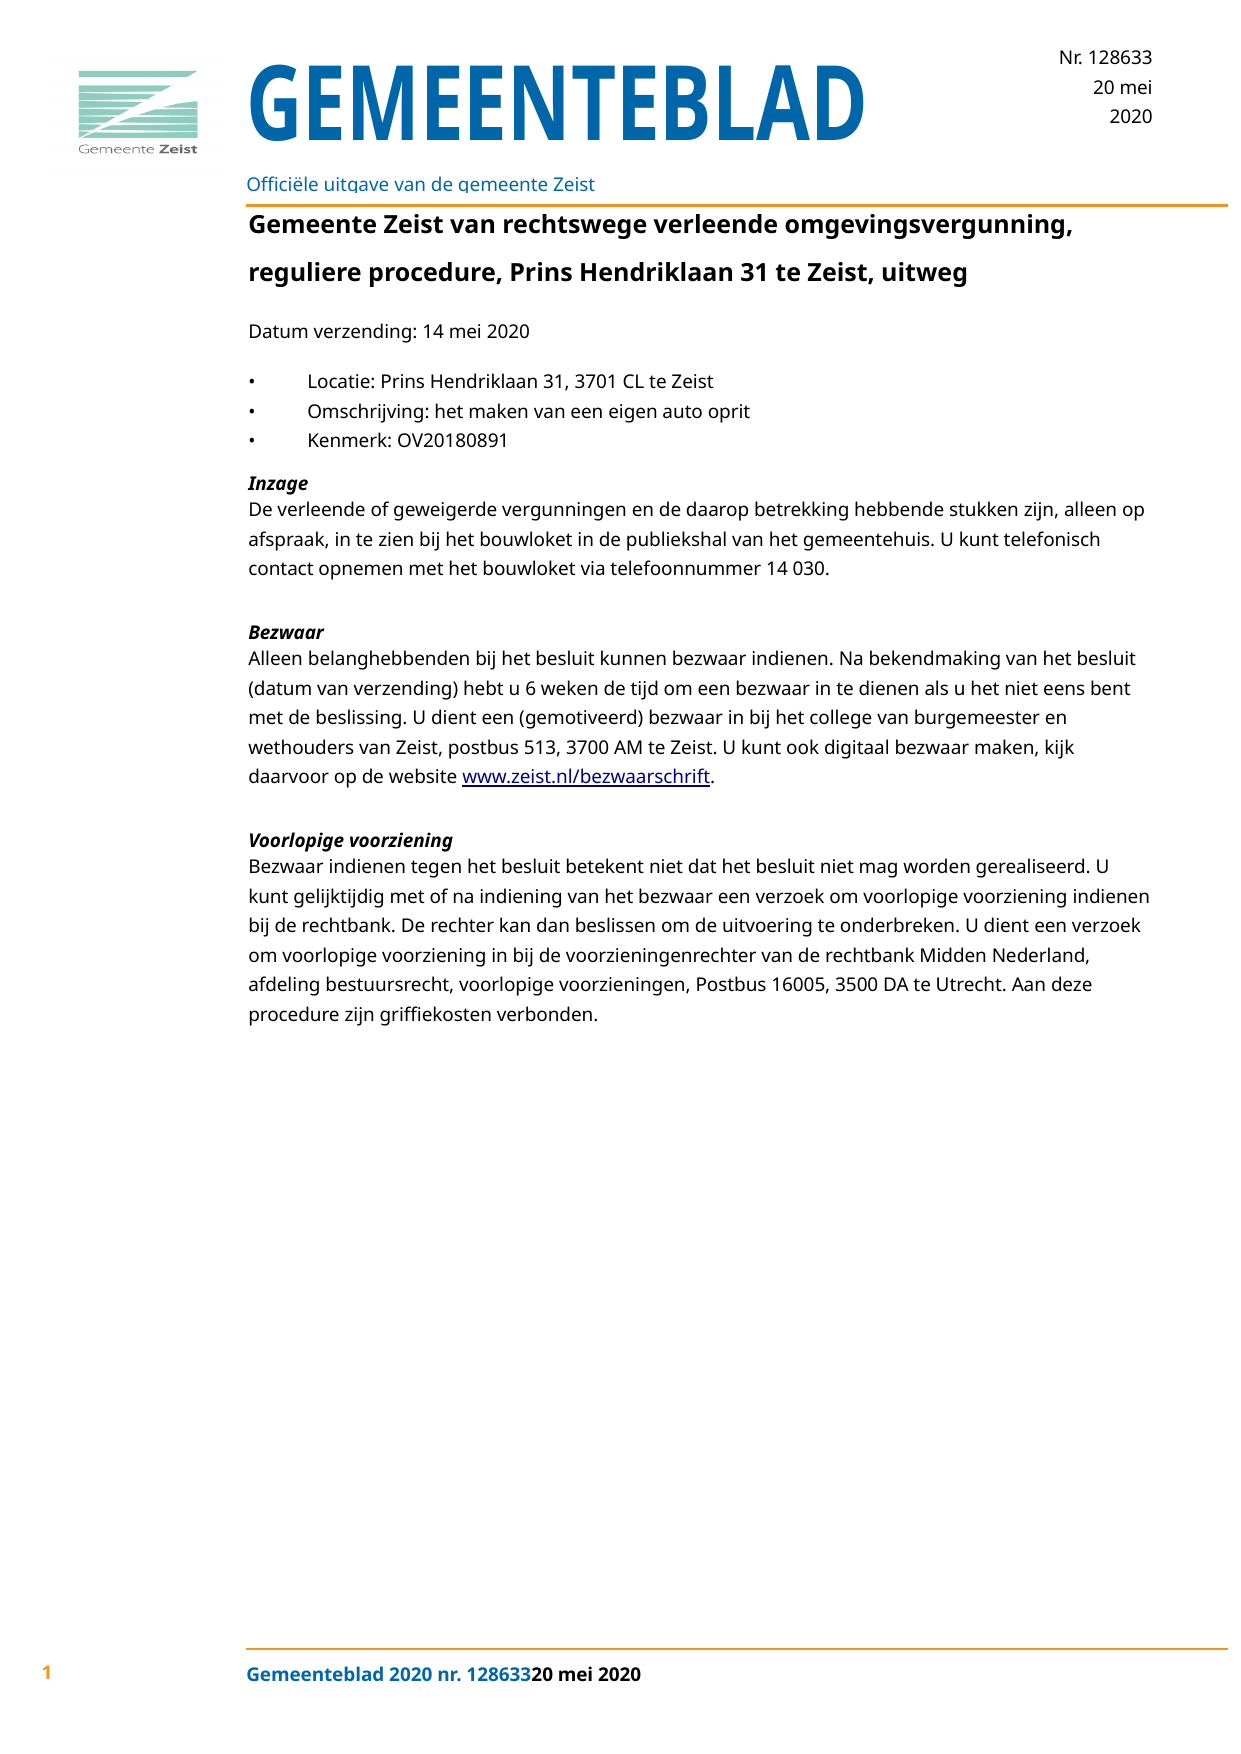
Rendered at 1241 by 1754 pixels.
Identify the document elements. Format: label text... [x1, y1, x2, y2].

text Gemeente Zeist van rechtswege verleende omgevingsvergunning, reguliere procedure, Prins Hendriklaan 31 te Zeist, uitweg [248, 207, 1152, 288]
list Omschrijving: het maken van een eigen auto oprit [248, 398, 1152, 424]
text Bezwaar [248, 619, 1152, 645]
text Alleen belanghebbenden bij het besluit kunnen bezwaar indienen. Na bekendmaking van het besluit (datum van verzending) hebt u 6 weken de tijd om een bezwaar in te dienen als u het niet eens bent met de beslissing. U dient een (gemotiveerd) bezwaar in bij het college van burgemeester en wethouders van Zeist, postbus 513, 3700 AM te Zeist. U kunt ook digitaal bezwaar maken, kijk daarvoor op de website www.zeist.nl/bezwaarschrift. [248, 645, 1152, 789]
text Voorlopige voorziening [248, 827, 1152, 853]
text Inzage [248, 471, 1152, 496]
list Kenmerk: OV20180891 [248, 427, 1152, 453]
text Bezwaar indienen tegen het besluit betekent niet dat het besluit niet mag worden gerealiseerd. U kunt gelijktijdig met of na indiening van het bezwaar een verzoek om voorlopige voorziening indienen bij de rechtbank. De rechter kan dan beslissen om de uitvoering te onderbreken. U dient een verzoek om voorlopige voorziening in bij de voorzieningenrechter van de rechtbank Midden Nederland, afdeling bestuursrecht, voorlopige voorzieningen, Postbus 16005, 3500 DA te Utrecht. Aan deze procedure zijn griffiekosten verbonden. [248, 853, 1152, 1027]
text Datum verzending: 14 mei 2020 [248, 318, 1152, 344]
text De verleende of geweigerde vergunningen en de daarop betrekking hebbende stukken zijn, alleen op afspraak, in te zien bij het bouwloket in de publiekshal van het gemeentehuis. U kunt telefonisch contact opnemen met het bouwloket via telefoonnummer 14 030. [248, 496, 1152, 581]
list Locatie: Prins Hendriklaan 31, 3701 CL te Zeist [248, 368, 1152, 394]
picture [41, 47, 231, 172]
